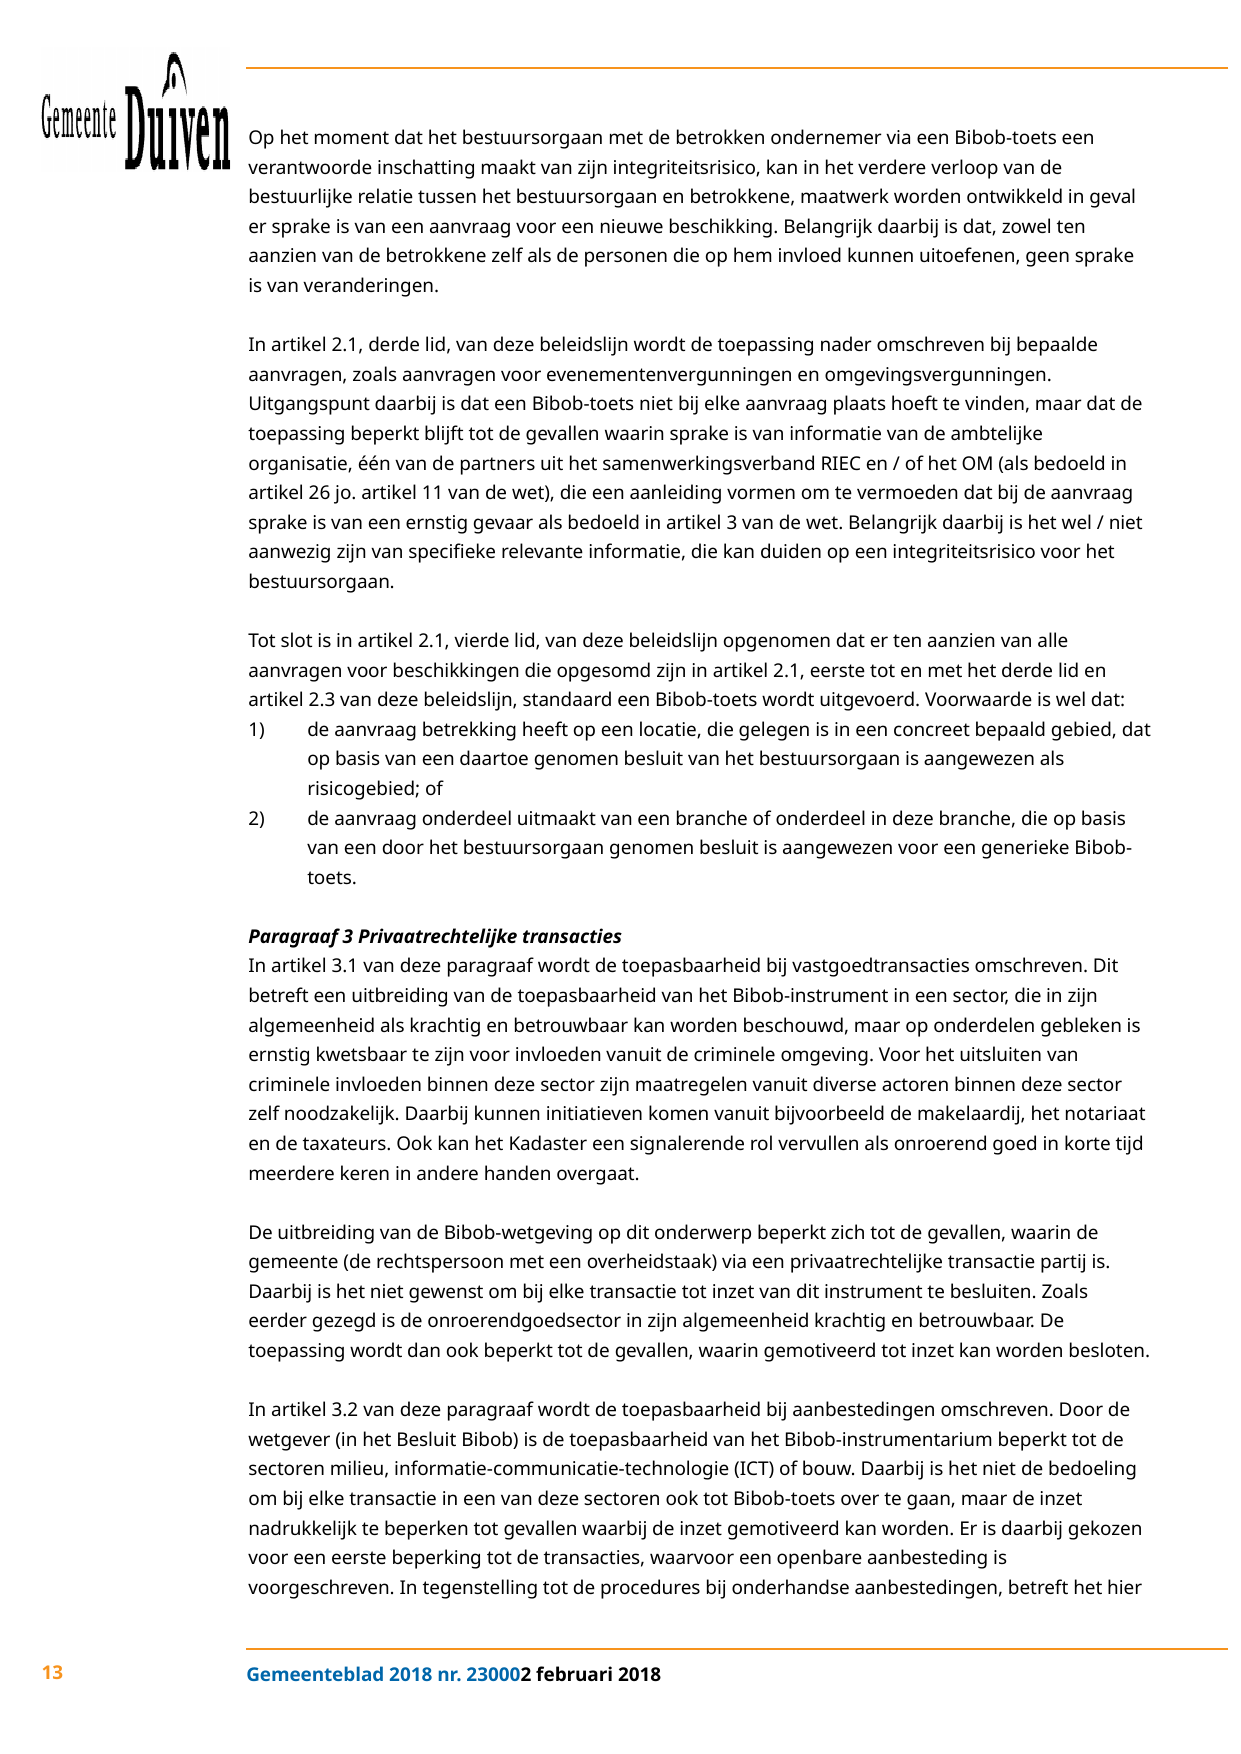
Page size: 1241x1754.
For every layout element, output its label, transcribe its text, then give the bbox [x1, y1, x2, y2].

text Tot slot is in artikel 2.1, vierde lid, van deze beleidslijn opgenomen dat er ten aanzien van alle aanvragen voor beschikkingen die opgesomd zijn in artikel 2.1, eerste tot en met het derde lid en artikel 2.3 van deze beleidslijn, standaard een Bibob-toets wordt uitgevoerd. Voorwaarde is wel dat: [248, 627, 1152, 712]
text Op het moment dat het bestuursorgaan met de betrokken ondernemer via een Bibob-toets een verantwoorde inschatting maakt van zijn integriteitsrisico, kan in het verdere verloop van de bestuurlijke relatie tussen het bestuursorgaan en betrokkene, maatwerk worden ontwikkeld in geval er sprake is van een aanvraag voor een nieuwe beschikking. Belangrijk daarbij is dat, zowel ten aanzien van de betrokkene zelf als de personen die op hem invloed kunnen uitoefenen, geen sprake is van veranderingen. [248, 124, 1152, 298]
list de aanvraag betrekking heeft op een locatie, die gelegen is in een concreet bepaald gebied, dat op basis van een daartoe genomen besluit van het bestuursorgaan is aangewezen als risicogebied; of [248, 716, 1152, 801]
list de aanvraag onderdeel uitmaakt van een branche of onderdeel in deze branche, die op basis van een door het bestuursorgaan genomen besluit is aangewezen voor een generieke Bibob-toets. [248, 805, 1152, 890]
text In artikel 3.2 van deze paragraaf wordt de toepasbaarheid bij aanbestedingen omschreven. Door de wetgever (in het Besluit Bibob) is de toepasbaarheid van het Bibob-instrumentarium beperkt tot de sectoren milieu, informatie-communicatie-technologie (ICT) of bouw. Daarbij is het niet de bedoeling om bij elke transactie in een van deze sectoren ook tot Bibob-toets over te gaan, maar de inzet nadrukkelijk te beperken tot gevallen waarbij de inzet gemotiveerd kan worden. Er is daarbij gekozen voor een eerste beperking tot de transacties, waarvoor een openbare aanbesteding is voorgeschreven. In tegenstelling tot de procedures bij onderhandse aanbestedingen, betreft het hier [248, 1396, 1152, 1600]
text In artikel 2.1, derde lid, van deze beleidslijn wordt de toepassing nader omschreven bij bepaalde aanvragen, zoals aanvragen voor evenementenvergunningen en omgevingsvergunningen. Uitgangspunt daarbij is dat een Bibob-toets niet bij elke aanvraag plaats hoeft te vinden, maar dat de toepassing beperkt blijft tot de gevallen waarin sprake is van informatie van de ambtelijke organisatie, één van de partners uit het samenwerkingsverband RIEC en / of het OM (als bedoeld in artikel 26 jo. artikel 11 van de wet), die een aanleiding vormen om te vermoeden dat bij de aanvraag sprake is van een ernstig gevaar als bedoeld in artikel 3 van de wet. Belangrijk daarbij is het wel / niet aanwezig zijn van specifieke relevante informatie, die kan duiden op een integriteitsrisico voor het bestuursorgaan. [248, 331, 1152, 594]
text De uitbreiding van de Bibob-wetgeving op dit onderwerp beperkt zich tot de gevallen, waarin de gemeente (de rechtspersoon met een overheidstaak) via een privaatrechtelijke transactie partij is. Daarbij is het niet gewenst om bij elke transactie tot inzet van dit instrument te besluiten. Zoals eerder gezegd is de onroerendgoedsector in zijn algemeenheid krachtig en betrouwbaar. De toepassing wordt dan ook beperkt tot de gevallen, waarin gemotiveerd tot inzet kan worden besloten. [248, 1219, 1152, 1363]
text In artikel 3.1 van deze paragraaf wordt de toepasbaarheid bij vastgoedtransacties omschreven. Dit betreft een uitbreiding van de toepasbaarheid van het Bibob-instrument in een sector, die in zijn algemeenheid als krachtig en betrouwbaar kan worden beschouwd, maar op onderdelen gebleken is ernstig kwetsbaar te zijn voor invloeden vanuit de criminele omgeving. Voor het uitsluiten van criminele invloeden binnen deze sector zijn maatregelen vanuit diverse actoren binnen deze sector zelf noodzakelijk. Daarbij kunnen initiatieven komen vanuit bijvoorbeeld de makelaardij, het notariaat en de taxateurs. Ook kan het Kadaster een signalerende rol vervullen als onroerend goed in korte tijd meerdere keren in andere handen overgaat. [248, 953, 1152, 1186]
text Paragraaf 3 Privaatrechtelijke transacties [248, 923, 1152, 949]
picture [41, 47, 231, 172]
